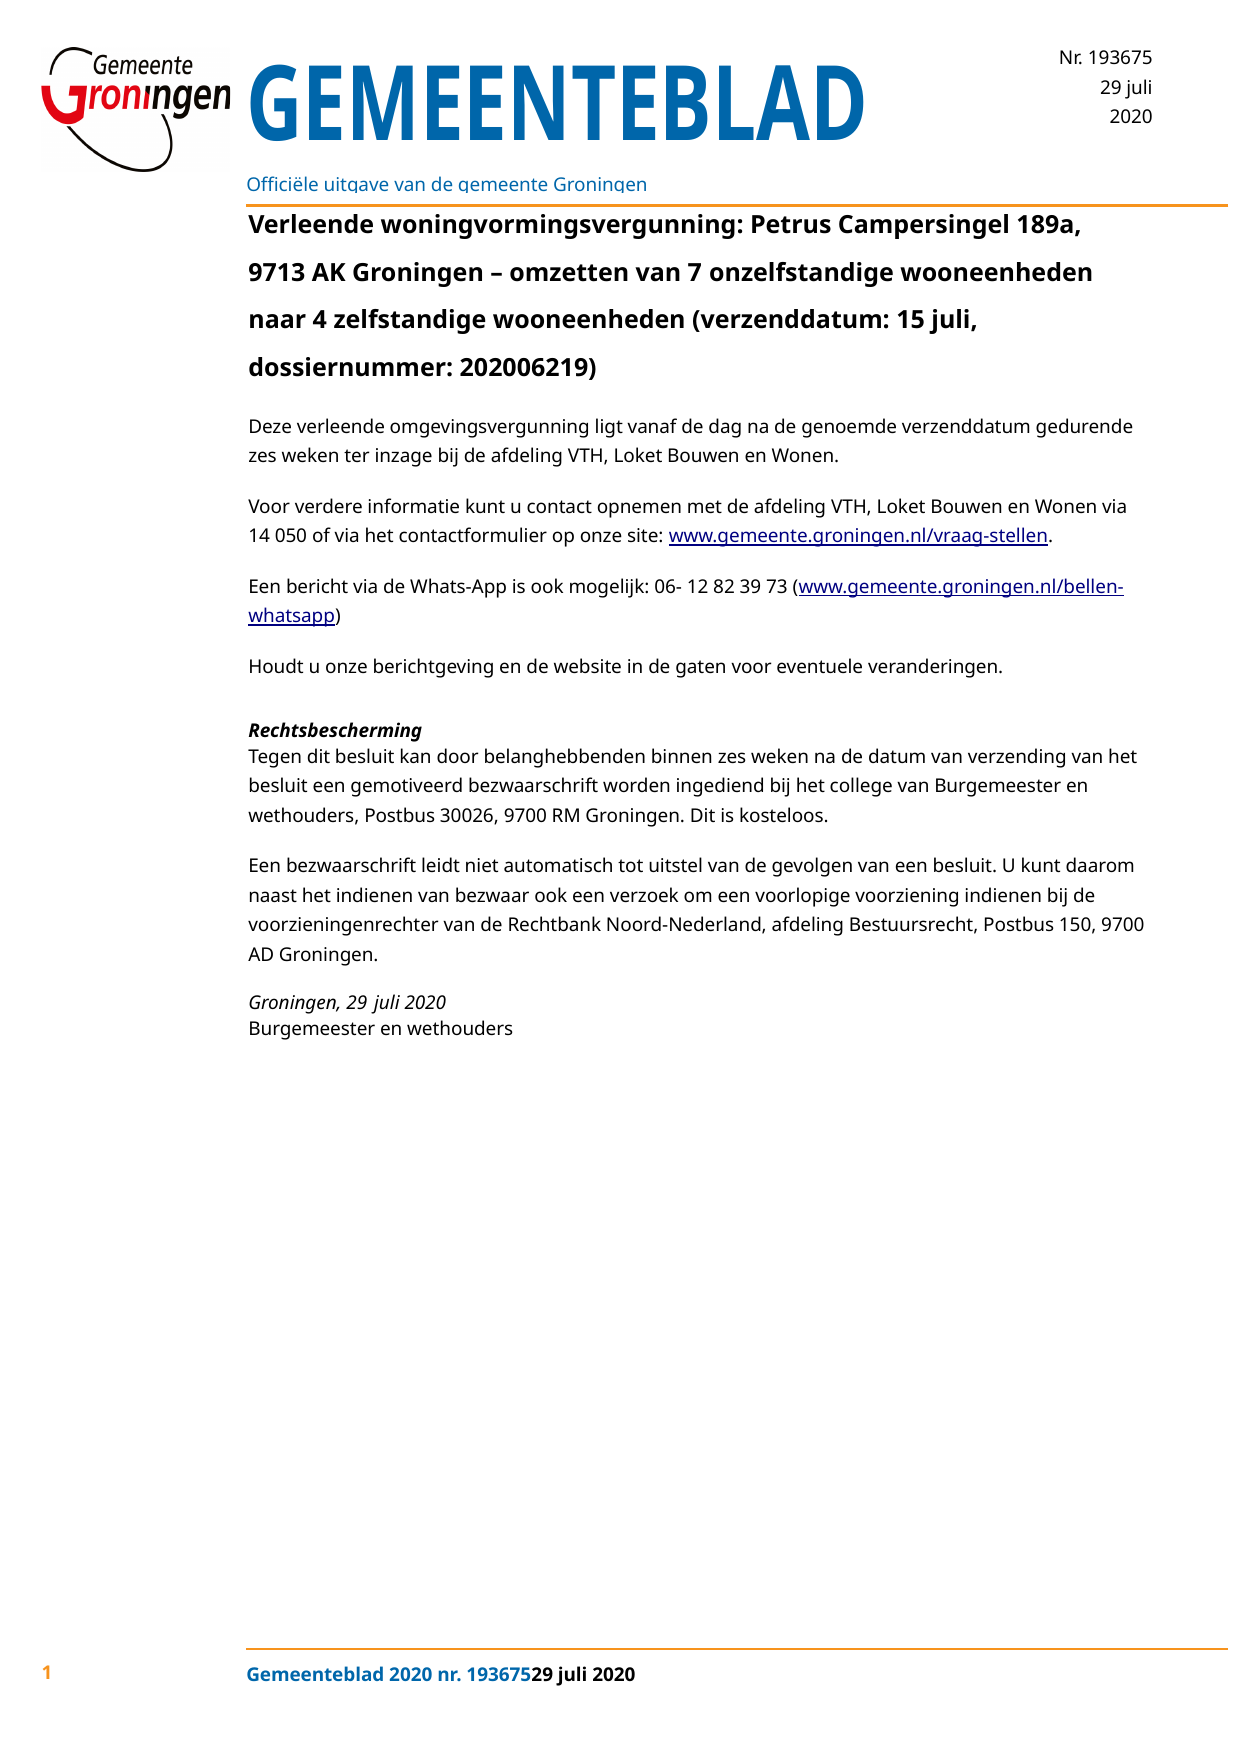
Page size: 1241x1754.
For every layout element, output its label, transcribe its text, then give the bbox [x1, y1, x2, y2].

text Een bericht via de Whats-App is ook mogelijk: 06- 12 82 39 73 (www.gemeente.groningen.nl/bellen-whatsapp) [248, 573, 1152, 628]
text Een bezwaarschrift leidt niet automatisch tot uitstel van de gevolgen van een besluit. U kunt daarom naast het indienen van bezwaar ook een verzoek om een voorlopige voorziening indienen bij de voorzieningenrechter van de Rechtbank Noord-Nederland, afdeling Bestuursrecht, Postbus 150, 9700 AD Groningen. [248, 852, 1152, 967]
text Burgemeester en wethouders [248, 1015, 1152, 1040]
text Deze verleende omgevingsvergunning ligt vanaf de dag na de genoemde verzenddatum gedurende zes weken ter inzage bij de afdeling VTH, Loket Bouwen en Wonen. [248, 413, 1152, 468]
picture [41, 47, 231, 172]
text Verleende woningvormingsvergunning: Petrus Campersingel 189a, 9713 AK Groningen – omzetten van 7 onzelfstandige wooneenheden naar 4 zelfstandige wooneenheden (verzenddatum: 15 juli, dossiernummer: 202006219) [248, 207, 1152, 384]
text Houdt u onze berichtgeving en de website in de gaten voor eventuele veranderingen. [248, 653, 1152, 679]
text Tegen dit besluit kan door belanghebbenden binnen zes weken na de datum van verzending van het besluit een gemotiveerd bezwaarschrift worden ingediend bij het college van Burgemeester en wethouders, Postbus 30026, 9700 RM Groningen. Dit is kosteloos. [248, 743, 1152, 828]
text Voor verdere informatie kunt u contact opnemen met de afdeling VTH, Loket Bouwen en Wonen via 14 050 of via het contactformulier op onze site: www.gemeente.groningen.nl/vraag-stellen. [248, 493, 1152, 548]
text Groningen, 29 juli 2020 [248, 989, 1152, 1015]
text Rechtsbescherming [248, 717, 1152, 743]
